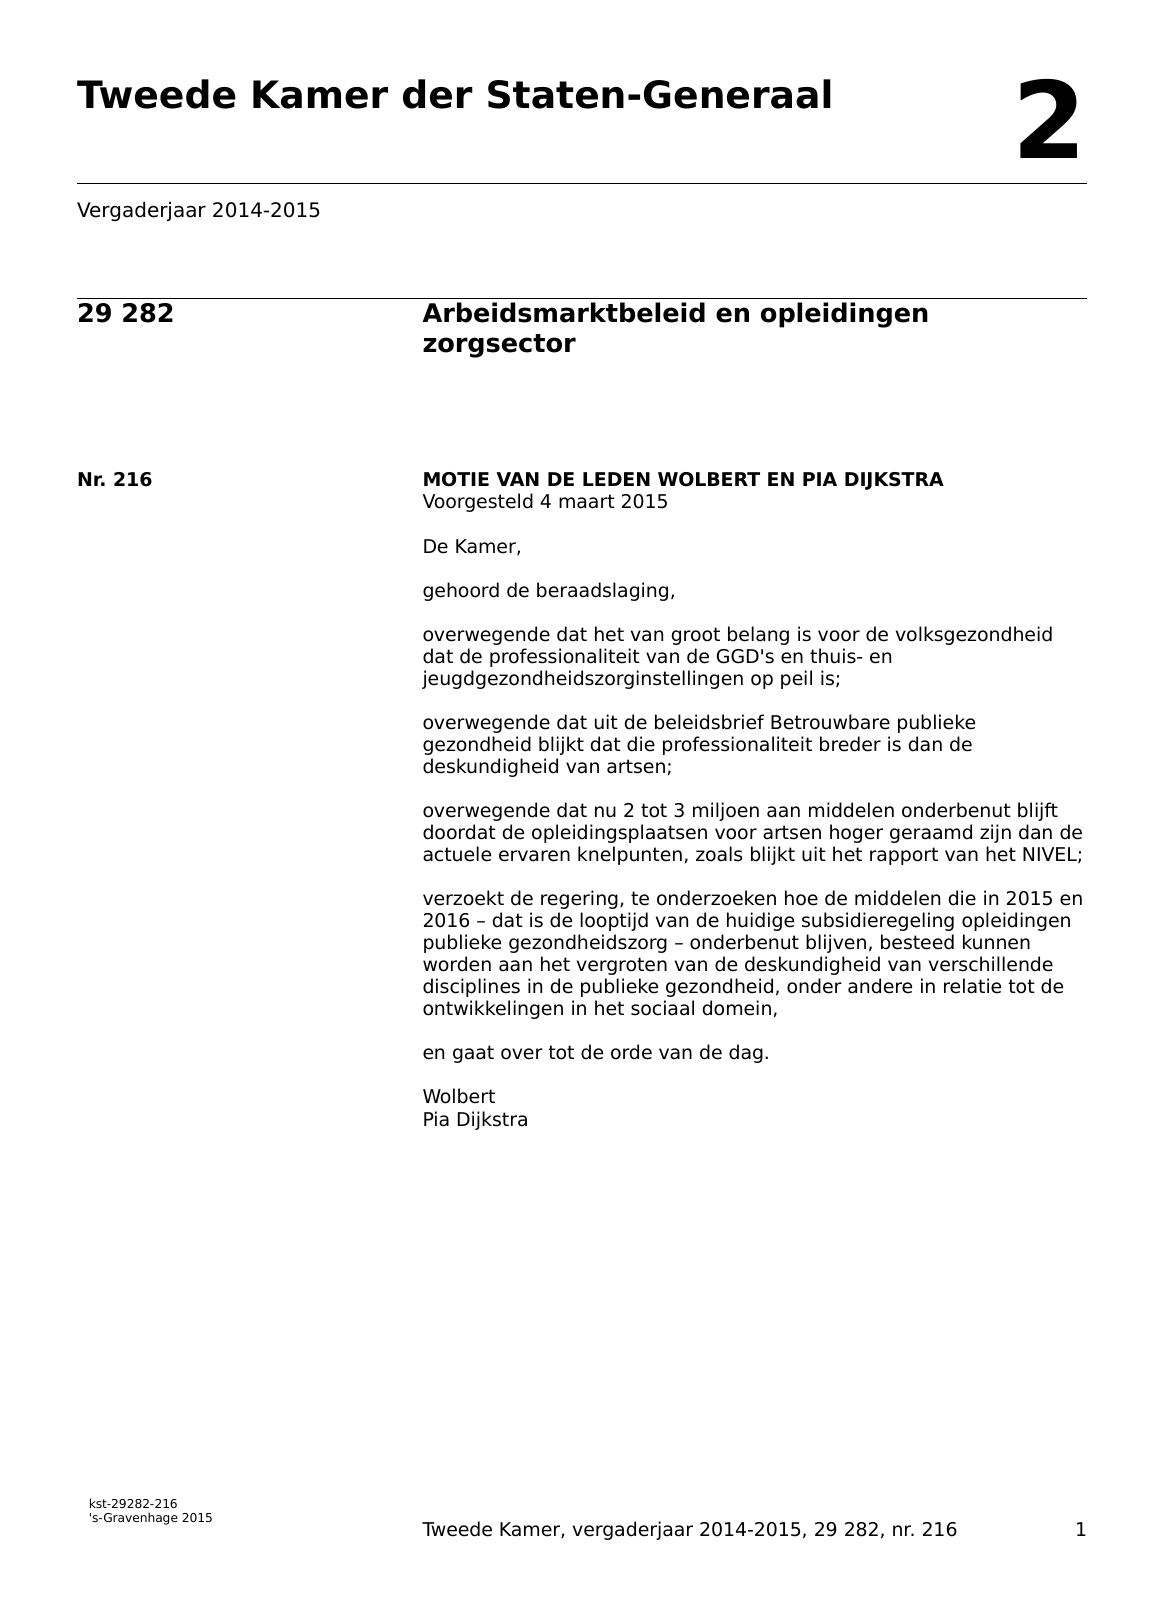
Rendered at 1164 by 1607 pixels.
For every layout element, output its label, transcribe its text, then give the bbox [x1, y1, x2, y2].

text overwegende dat uit de beleidsbrief Betrouwbare publieke gezondheid blijkt dat die professionaliteit breder is dan de deskundigheid van artsen; [422, 712, 1087, 778]
text overwegende dat het van groot belang is voor de volksgezondheid dat de professionaliteit van de GGD's en thuis- en jeugdgezondheidszorginstellingen op peil is; [422, 624, 1087, 690]
subtitle 29 282 Arbeidsmarktbeleid en opleidingen zorgsector [77, 299, 1087, 358]
table_header Tweede Kamer der Staten-Generaal [77, 59, 886, 183]
text overwegende dat nu 2 tot 3 miljoen aan middelen onderbenut blijft doordat de opleidingsplaatsen voor artsen hoger geraamd zijn dan de actuele ervaren knelpunten, zoals blijkt uit het rapport van het NIVEL; [422, 800, 1087, 866]
text Pia Dijkstra [422, 1108, 1087, 1130]
table_cell Vergaderjaar 2014-2015 [77, 184, 1087, 298]
table_header 2 [886, 59, 1087, 183]
text en gaat over tot de orde van de dag. [422, 1042, 1087, 1064]
subtitle Nr. 216 MOTIE VAN DE LEDEN WOLBERT EN PIA DIJKSTRA [77, 469, 1087, 491]
text Wolbert [422, 1086, 1087, 1108]
text gehoord de beraadslaging, [422, 580, 1087, 602]
text verzoekt de regering, te onderzoeken hoe de middelen die in 2015 en 2016 – dat is de looptijd van de huidige subsidieregeling opleidingen publieke gezondheidszorg – onderbenut blijven, besteed kunnen worden aan het vergroten van de deskundigheid van verschillende disciplines in de publieke gezondheid, onder andere in relatie tot de ontwikkelingen in het sociaal domein, [422, 888, 1087, 1020]
text De Kamer, [422, 536, 1087, 557]
text Voorgesteld 4 maart 2015 [422, 491, 1087, 513]
text kst-29282-216 [88, 1497, 323, 1511]
text 's-Gravenhage 2015 [88, 1511, 323, 1525]
